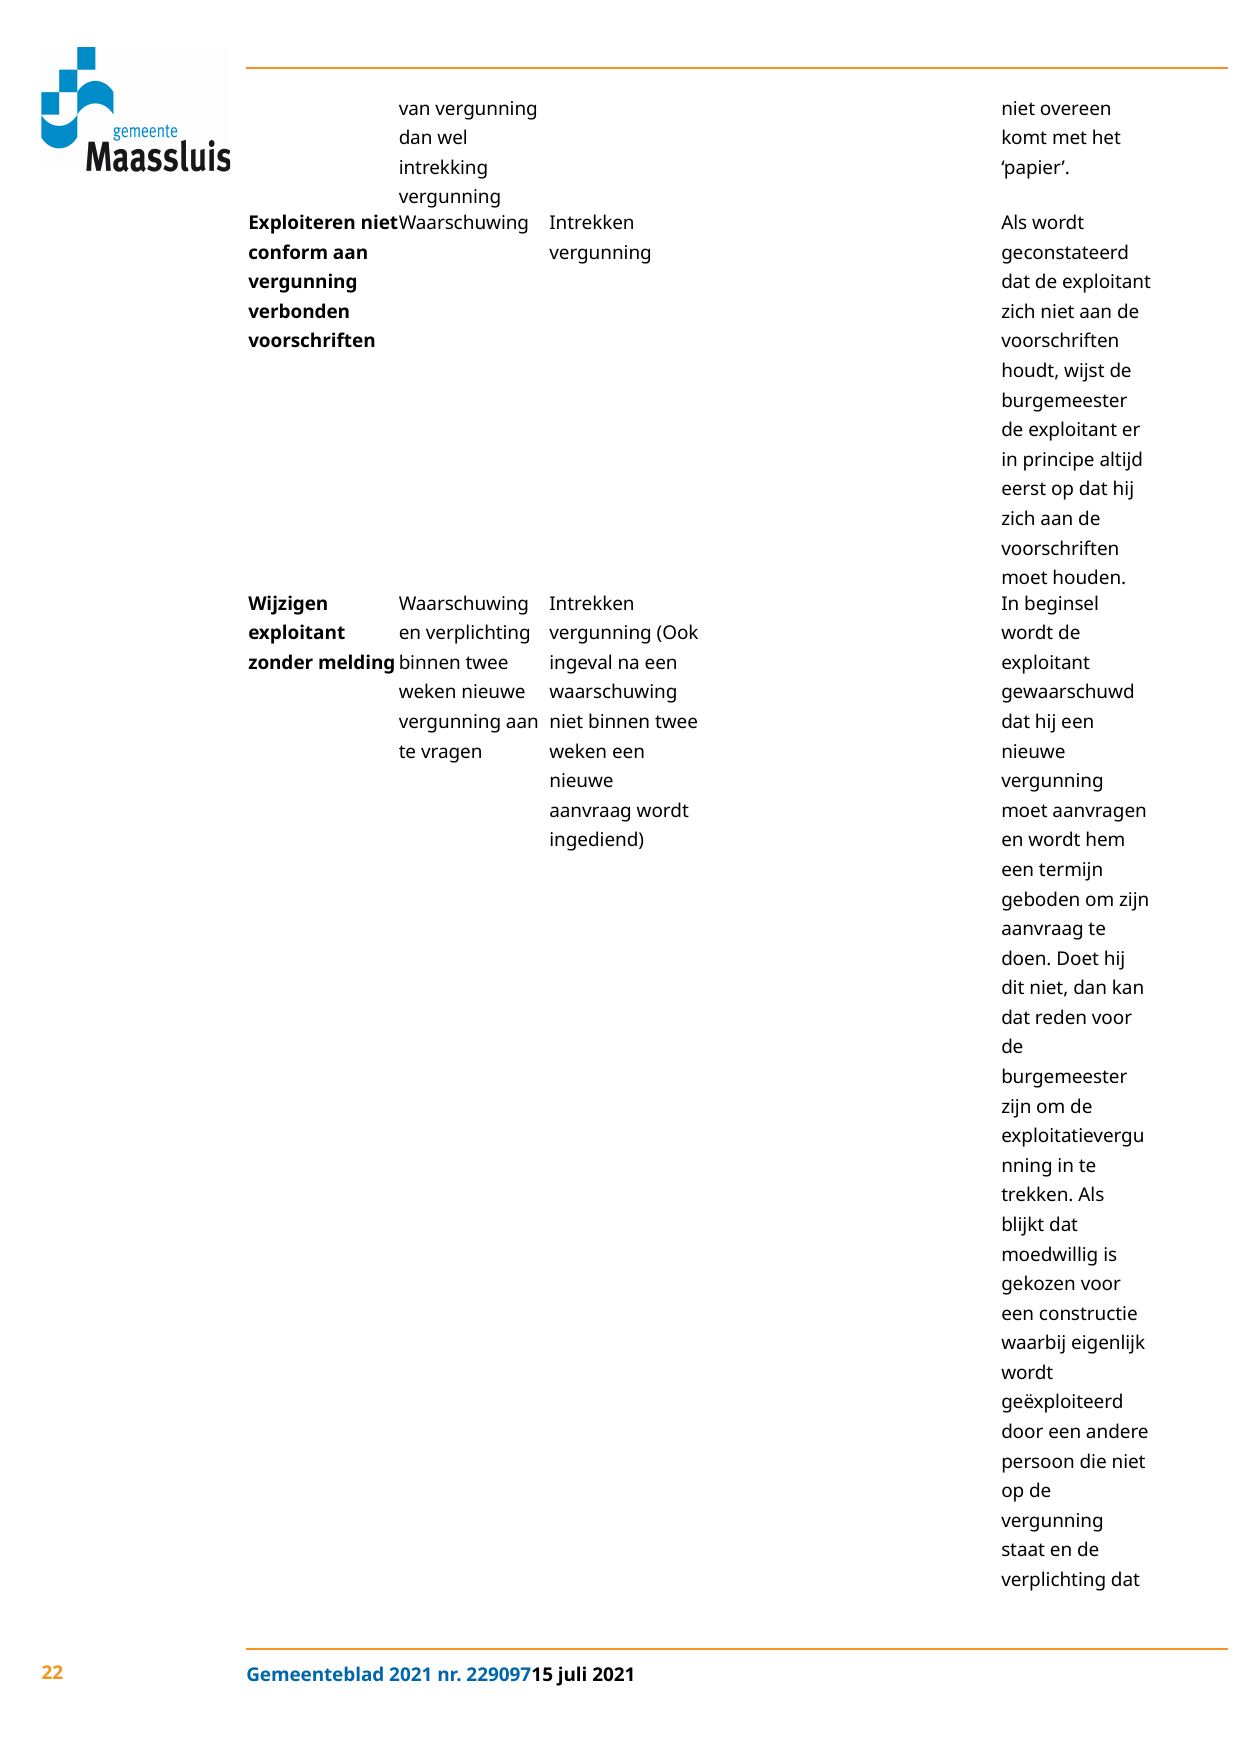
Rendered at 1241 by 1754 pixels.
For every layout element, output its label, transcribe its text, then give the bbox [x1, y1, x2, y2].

table_cell Intrekken vergunning (Ook ingeval na een waarschuwing niet binnen twee weken een nieuwe aanvraag wordt ingediend) [549, 590, 700, 1592]
table_cell van vergunning dan wel intrekking vergunning [399, 95, 549, 209]
table_cell [700, 590, 850, 1592]
table_cell [549, 95, 700, 209]
table_cell [850, 95, 1001, 209]
table_cell Exploiteren niet conform aan vergunning verbonden voorschriften [248, 209, 398, 590]
table_cell [850, 590, 1001, 1592]
table_cell Wijzigen exploitant zonder melding [248, 590, 398, 1592]
picture [41, 47, 231, 172]
table_cell Intrekken vergunning [549, 209, 700, 590]
table_cell niet overeen komt met het ‘papier’. [1001, 95, 1152, 209]
table_cell [700, 95, 850, 209]
table_cell [700, 209, 850, 590]
table_cell Waarschuwing en verplichting binnen twee weken nieuwe vergunning aan te vragen [399, 590, 549, 1592]
table_cell [248, 95, 398, 209]
table_cell Waarschuwing [399, 209, 549, 590]
table_cell In beginsel wordt de exploitant gewaarschuwd dat hij een nieuwe vergunning moet aanvragen en wordt hem een termijn geboden om zijn aanvraag te doen. Doet hij dit niet, dan kan dat reden voor de burgemeester zijn om de exploitatievergunning in te trekken. Als blijkt dat moedwillig is gekozen voor een constructie waarbij eigenlijk wordt geëxploiteerd door een andere persoon die niet op de vergunning staat en de verplichting dat [1001, 590, 1152, 1592]
picture [41, 47, 77, 92]
table_cell Als wordt geconstateerd dat de exploitant zich niet aan de voorschriften houdt, wijst de burgemeester de exploitant er in principe altijd eerst op dat hij zich aan de voorschriften moet houden. [1001, 209, 1152, 590]
table_cell [850, 209, 1001, 590]
